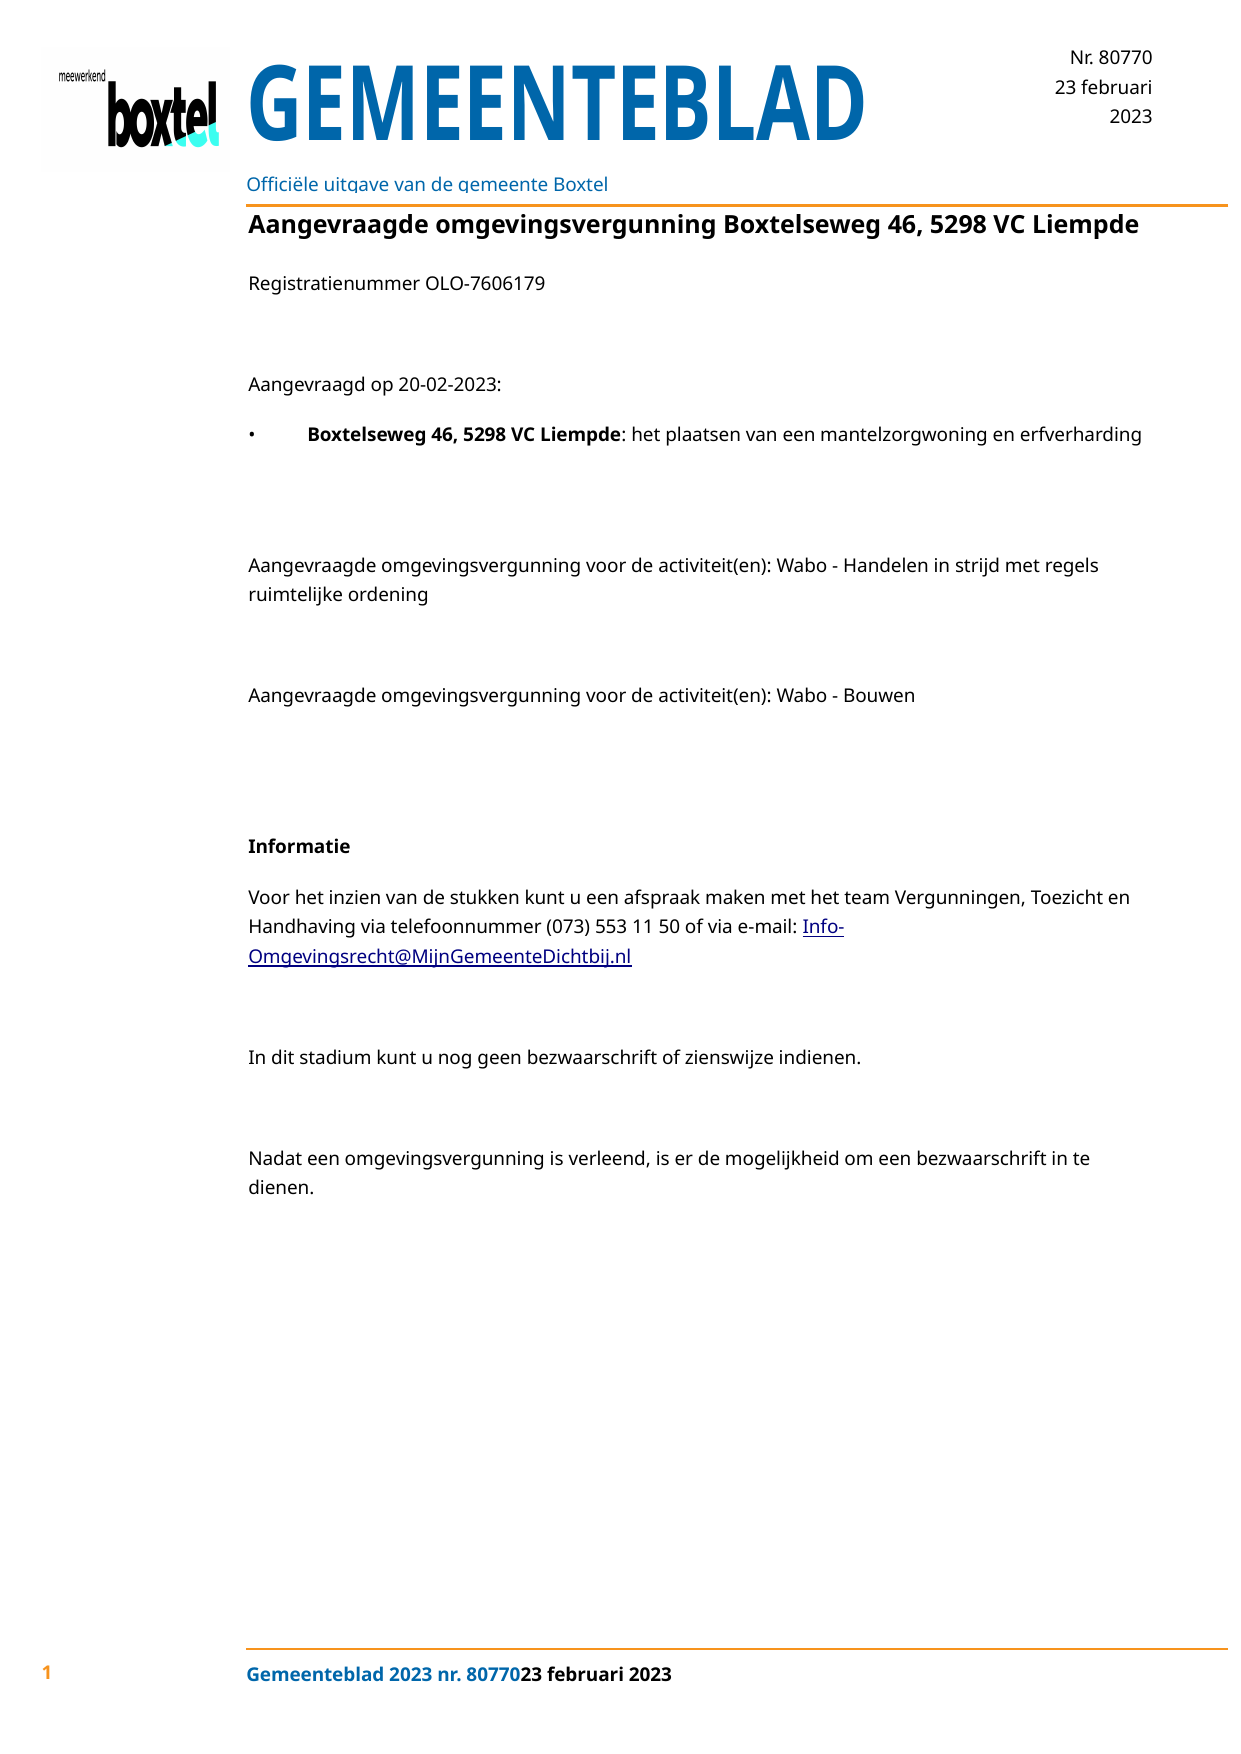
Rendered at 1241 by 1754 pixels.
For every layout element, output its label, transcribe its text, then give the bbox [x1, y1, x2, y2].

text Nadat een omgevingsvergunning is verleend, is er de mogelijkheid om een bezwaarschrift in te dienen. [248, 1145, 1152, 1200]
text Aangevraagde omgevingsvergunning voor de activiteit(en): Wabo - Handelen in strijd met regels ruimtelijke ordening [248, 552, 1152, 607]
text Aangevraagde omgevingsvergunning voor de activiteit(en): Wabo - Bouwen [248, 682, 1152, 708]
text Registratienummer OLO-7606179 [248, 270, 1152, 296]
picture [41, 47, 231, 172]
text Informatie [248, 834, 1152, 859]
text Aangevraagde omgevingsvergunning Boxtelseweg 46, 5298 VC Liempde [248, 207, 1152, 241]
text Aangevraagd op 20-02-2023: [248, 371, 1152, 397]
list Boxtelseweg 46, 5298 VC Liempde: het plaatsen van een mantelzorgwoning en erfverharding [248, 422, 1152, 447]
text In dit stadium kunt u nog geen bezwaarschrift of zienswijze indienen. [248, 1044, 1152, 1070]
text Voor het inzien van de stukken kunt u een afspraak maken met het team Vergunningen, Toezicht en Handhaving via telefoonnummer (073) 553 11 50 of via e-mail: Info-Omgevingsrecht@MijnGemeenteDichtbij.nl [248, 884, 1152, 969]
